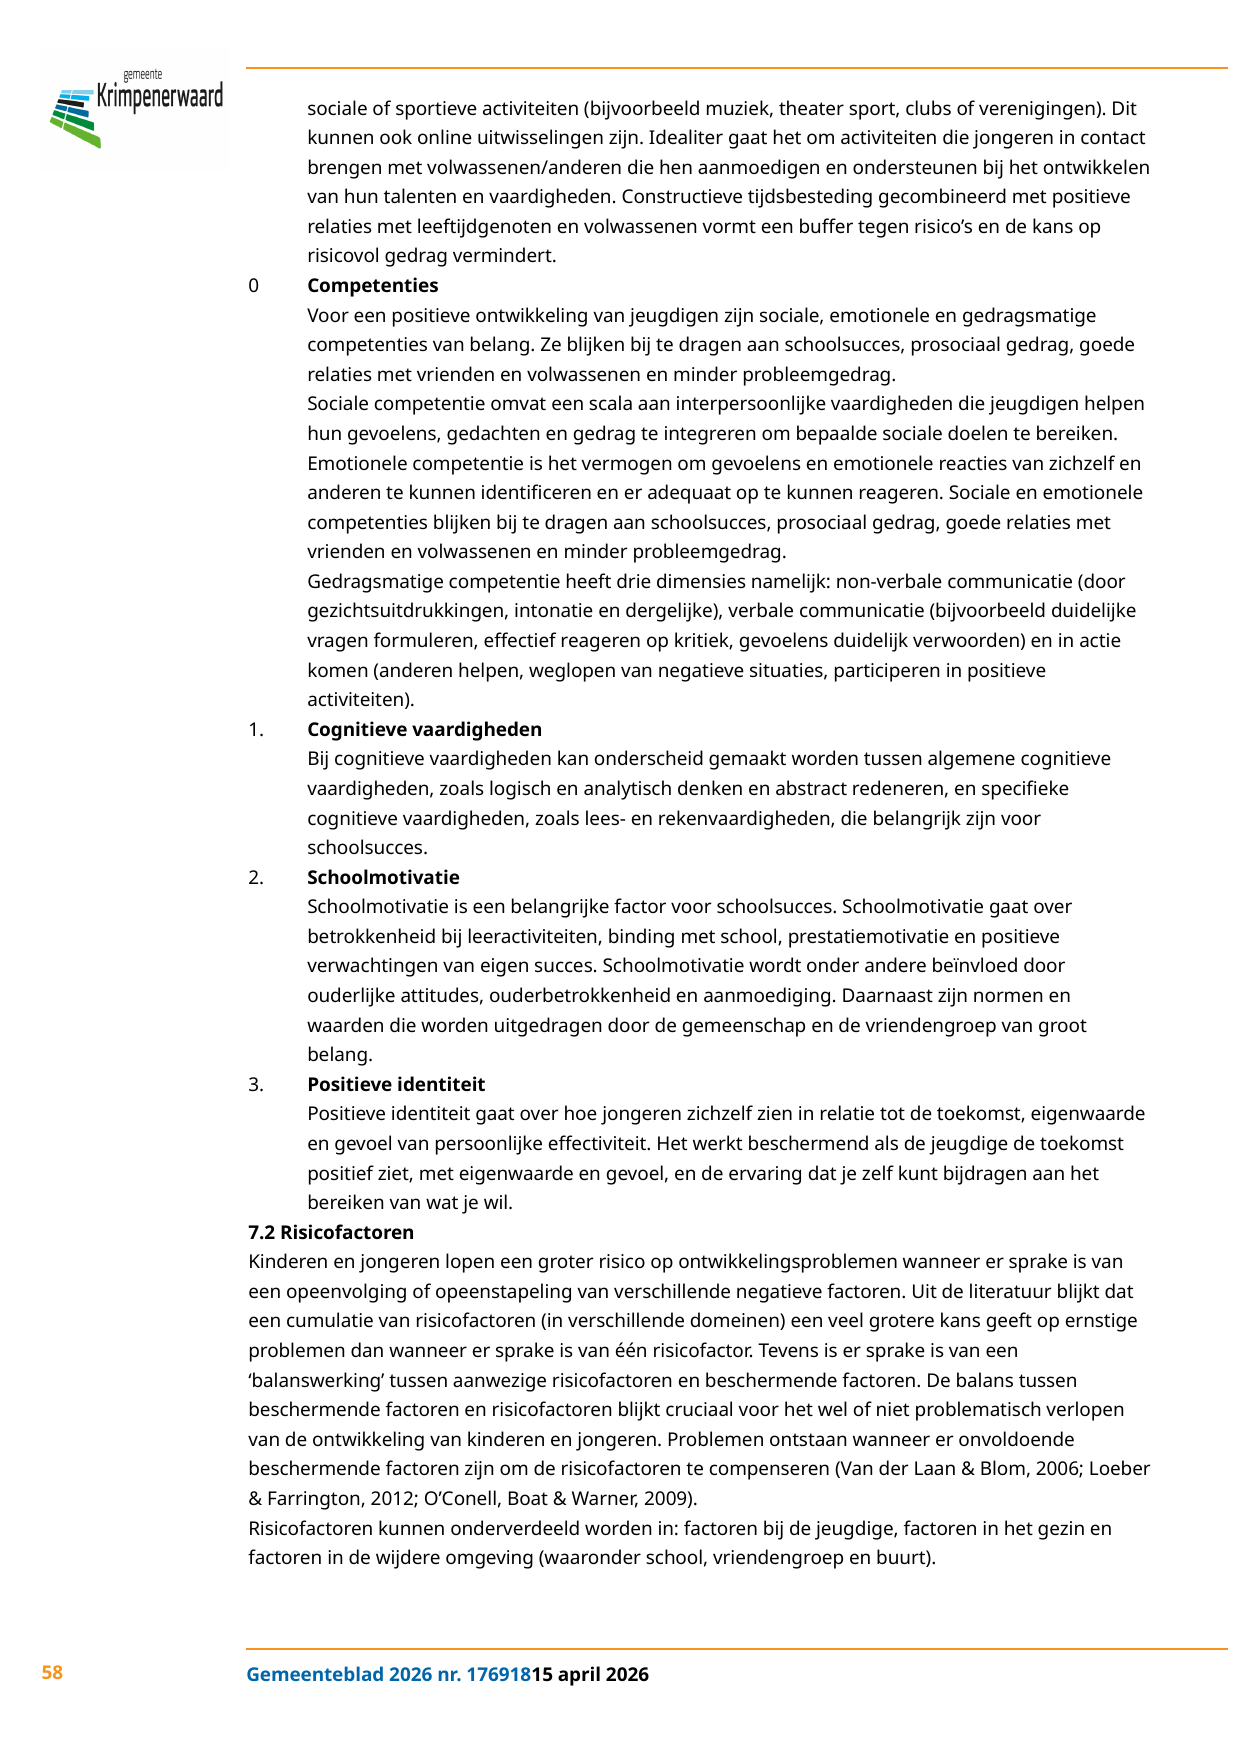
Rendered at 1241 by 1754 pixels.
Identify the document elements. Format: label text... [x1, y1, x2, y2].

picture [41, 47, 231, 172]
list Sociale competentie omvat een scala aan interpersoonlijke vaardigheden die jeugdigen helpen hun gevoelens, gedachten en gedrag te integreren om bepaalde sociale doelen te bereiken. Emotionele competentie is het vermogen om gevoelens en emotionele reacties van zichzelf en anderen te kunnen identificeren en er adequaat op te kunnen reageren. Sociale en emotionele competenties blijken bij te dragen aan schoolsucces, prosociaal gedrag, goede relaties met vrienden en volwassenen en minder probleemgedrag. [248, 391, 1152, 564]
list Cognitieve vaardigheden [248, 716, 1152, 742]
text 7.2 Risicofactoren [248, 1219, 1152, 1245]
text Risicofactoren kunnen onderverdeeld worden in: factoren bij de jeugdige, factoren in het gezin en factoren in de wijdere omgeving (waaronder school, vriendengroep en buurt). [248, 1515, 1152, 1570]
list sociale of sportieve activiteiten (bijvoorbeeld muziek, theater sport, clubs of verenigingen). Dit kunnen ook online uitwisselingen zijn. Idealiter gaat het om activiteiten die jongeren in contact brengen met volwassenen/anderen die hen aanmoedigen en ondersteunen bij het ontwikkelen van hun talenten en vaardigheden. Constructieve tijdsbesteding gecombineerd met positieve relaties met leeftijdgenoten en volwassenen vormt een buffer tegen risico’s en de kans op risicovol gedrag vermindert. [248, 95, 1152, 268]
list Positieve identiteit gaat over hoe jongeren zichzelf zien in relatie tot de toekomst, eigenwaarde en gevoel van persoonlijke effectiviteit. Het werkt beschermend als de jeugdige de toekomst positief ziet, met eigenwaarde en gevoel, en de ervaring dat je zelf kunt bijdragen aan het bereiken van wat je wil. [248, 1101, 1152, 1215]
list Schoolmotivatie [248, 864, 1152, 890]
list Schoolmotivatie is een belangrijke factor voor schoolsucces. Schoolmotivatie gaat over betrokkenheid bij leeractiviteiten, binding met school, prestatiemotivatie en positieve verwachtingen van eigen succes. Schoolmotivatie wordt onder andere beïnvloed door ouderlijke attitudes, ouderbetrokkenheid en aanmoediging. Daarnaast zijn normen en waarden die worden uitgedragen door de gemeenschap en de vriendengroep van groot belang. [248, 893, 1152, 1067]
list Bij cognitieve vaardigheden kan onderscheid gemaakt worden tussen algemene cognitieve vaardigheden, zoals logisch en analytisch denken en abstract redeneren, en specifieke cognitieve vaardigheden, zoals lees- en rekenvaardigheden, die belangrijk zijn voor schoolsucces. [248, 746, 1152, 860]
list Competenties [248, 272, 1152, 298]
list Positieve identiteit [248, 1071, 1152, 1097]
list Gedragsmatige competentie heeft drie dimensies namelijk: non-verbale communicatie (door gezichtsuitdrukkingen, intonatie en dergelijke), verbale communicatie (bijvoorbeeld duidelijke vragen formuleren, effectief reageren op kritiek, gevoelens duidelijk verwoorden) en in actie komen (anderen helpen, weglopen van negatieve situaties, participeren in positieve activiteiten). [248, 568, 1152, 712]
list Voor een positieve ontwikkeling van jeugdigen zijn sociale, emotionele en gedragsmatige competenties van belang. Ze blijken bij te dragen aan schoolsucces, prosociaal gedrag, goede relaties met vrienden en volwassenen en minder probleemgedrag. [248, 302, 1152, 387]
text Kinderen en jongeren lopen een groter risico op ontwikkelingsproblemen wanneer er sprake is van een opeenvolging of opeenstapeling van verschillende negatieve factoren. Uit de literatuur blijkt dat een cumulatie van risicofactoren (in verschillende domeinen) een veel grotere kans geeft op ernstige problemen dan wanneer er sprake is van één risicofactor. Tevens is er sprake is van een ‘balanswerking’ tussen aanwezige risicofactoren en beschermende factoren. De balans tussen beschermende factoren en risicofactoren blijkt cruciaal voor het wel of niet problematisch verlopen van de ontwikkeling van kinderen en jongeren. Problemen ontstaan wanneer er onvoldoende beschermende factoren zijn om de risicofactoren te compenseren (Van der Laan & Blom, 2006; Loeber & Farrington, 2012; O’Conell, Boat & Warner, 2009). [248, 1248, 1152, 1511]
